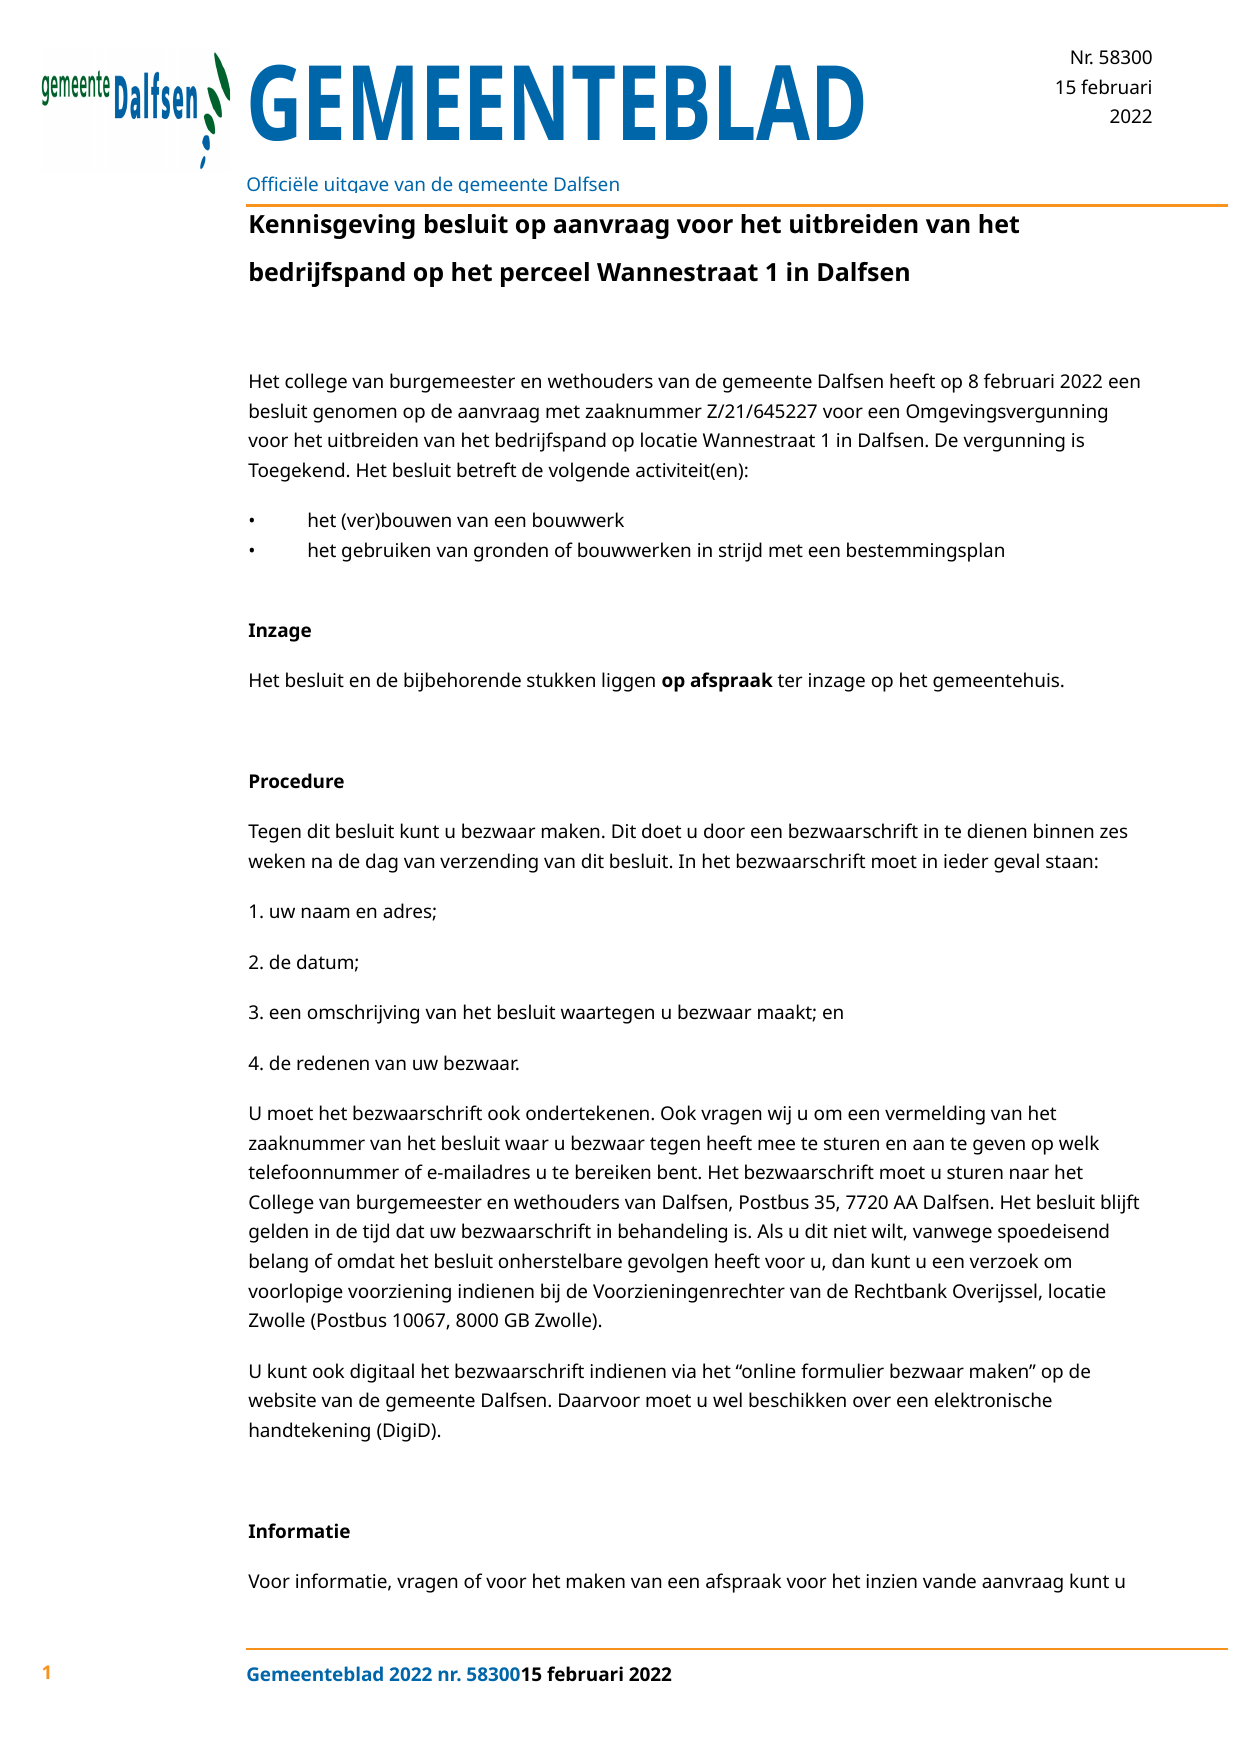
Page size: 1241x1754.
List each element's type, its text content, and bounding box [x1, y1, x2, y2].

text Informatie [248, 1518, 1152, 1544]
list het gebruiken van gronden of bouwwerken in strijd met een bestemmingsplan [248, 537, 1152, 563]
picture [41, 47, 231, 172]
text U moet het bezwaarschrift ook ondertekenen. Ook vragen wij u om een vermelding van het zaaknummer van het besluit waar u bezwaar tegen heeft mee te sturen en aan te geven op welk telefoonnummer of e-mailadres u te bereiken bent. Het bezwaarschrift moet u sturen naar het College van burgemeester en wethouders van Dalfsen, Postbus 35, 7720 AA Dalfsen. Het besluit blijft gelden in de tijd dat uw bezwaarschrift in behandeling is. Als u dit niet wilt, vanwege spoedeisend belang of omdat het besluit onherstelbare gevolgen heeft voor u, dan kunt u een verzoek om voorlopige voorziening indienen bij de Voorzieningenrechter van de Rechtbank Overijssel, locatie Zwolle (Postbus 10067, 8000 GB Zwolle). [248, 1100, 1152, 1333]
text 1. uw naam en adres; [248, 899, 1152, 924]
text Het college van burgemeester en wethouders van de gemeente Dalfsen heeft op 8 februari 2022 een besluit genomen op de aanvraag met zaaknummer Z/21/645227 voor een Omgevingsvergunning voor het uitbreiden van het bedrijfspand op locatie Wannestraat 1 in Dalfsen. De vergunning is Toegekend. Het besluit betreft de volgende activiteit(en): [248, 368, 1152, 483]
text Voor informatie, vragen of voor het maken van een afspraak voor het inzien vande aanvraag kunt u [248, 1568, 1152, 1594]
text U kunt ook digitaal het bezwaarschrift indienen via het “online formulier bezwaar maken” op de website van de gemeente Dalfsen. Daarvoor moet u wel beschikken over een elektronische handtekening (DigiD). [248, 1358, 1152, 1443]
list het (ver)bouwen van een bouwwerk [248, 507, 1152, 533]
text Kennisgeving besluit op aanvraag voor het uitbreiden van het bedrijfspand op het perceel Wannestraat 1 in Dalfsen [248, 207, 1152, 288]
text 3. een omschrijving van het besluit waartegen u bezwaar maakt; en [248, 999, 1152, 1025]
text Tegen dit besluit kunt u bezwaar maken. Dit doet u door een bezwaarschrift in te dienen binnen zes weken na de dag van verzending van dit besluit. In het bezwaarschrift moet in ieder geval staan: [248, 819, 1152, 874]
text 4. de redenen van uw bezwaar. [248, 1050, 1152, 1076]
text Inzage [248, 617, 1152, 643]
text 2. de datum; [248, 949, 1152, 975]
text Het besluit en de bijbehorende stukken liggen op afspraak ter inzage op het gemeentehuis. [248, 667, 1152, 693]
text Procedure [248, 768, 1152, 794]
